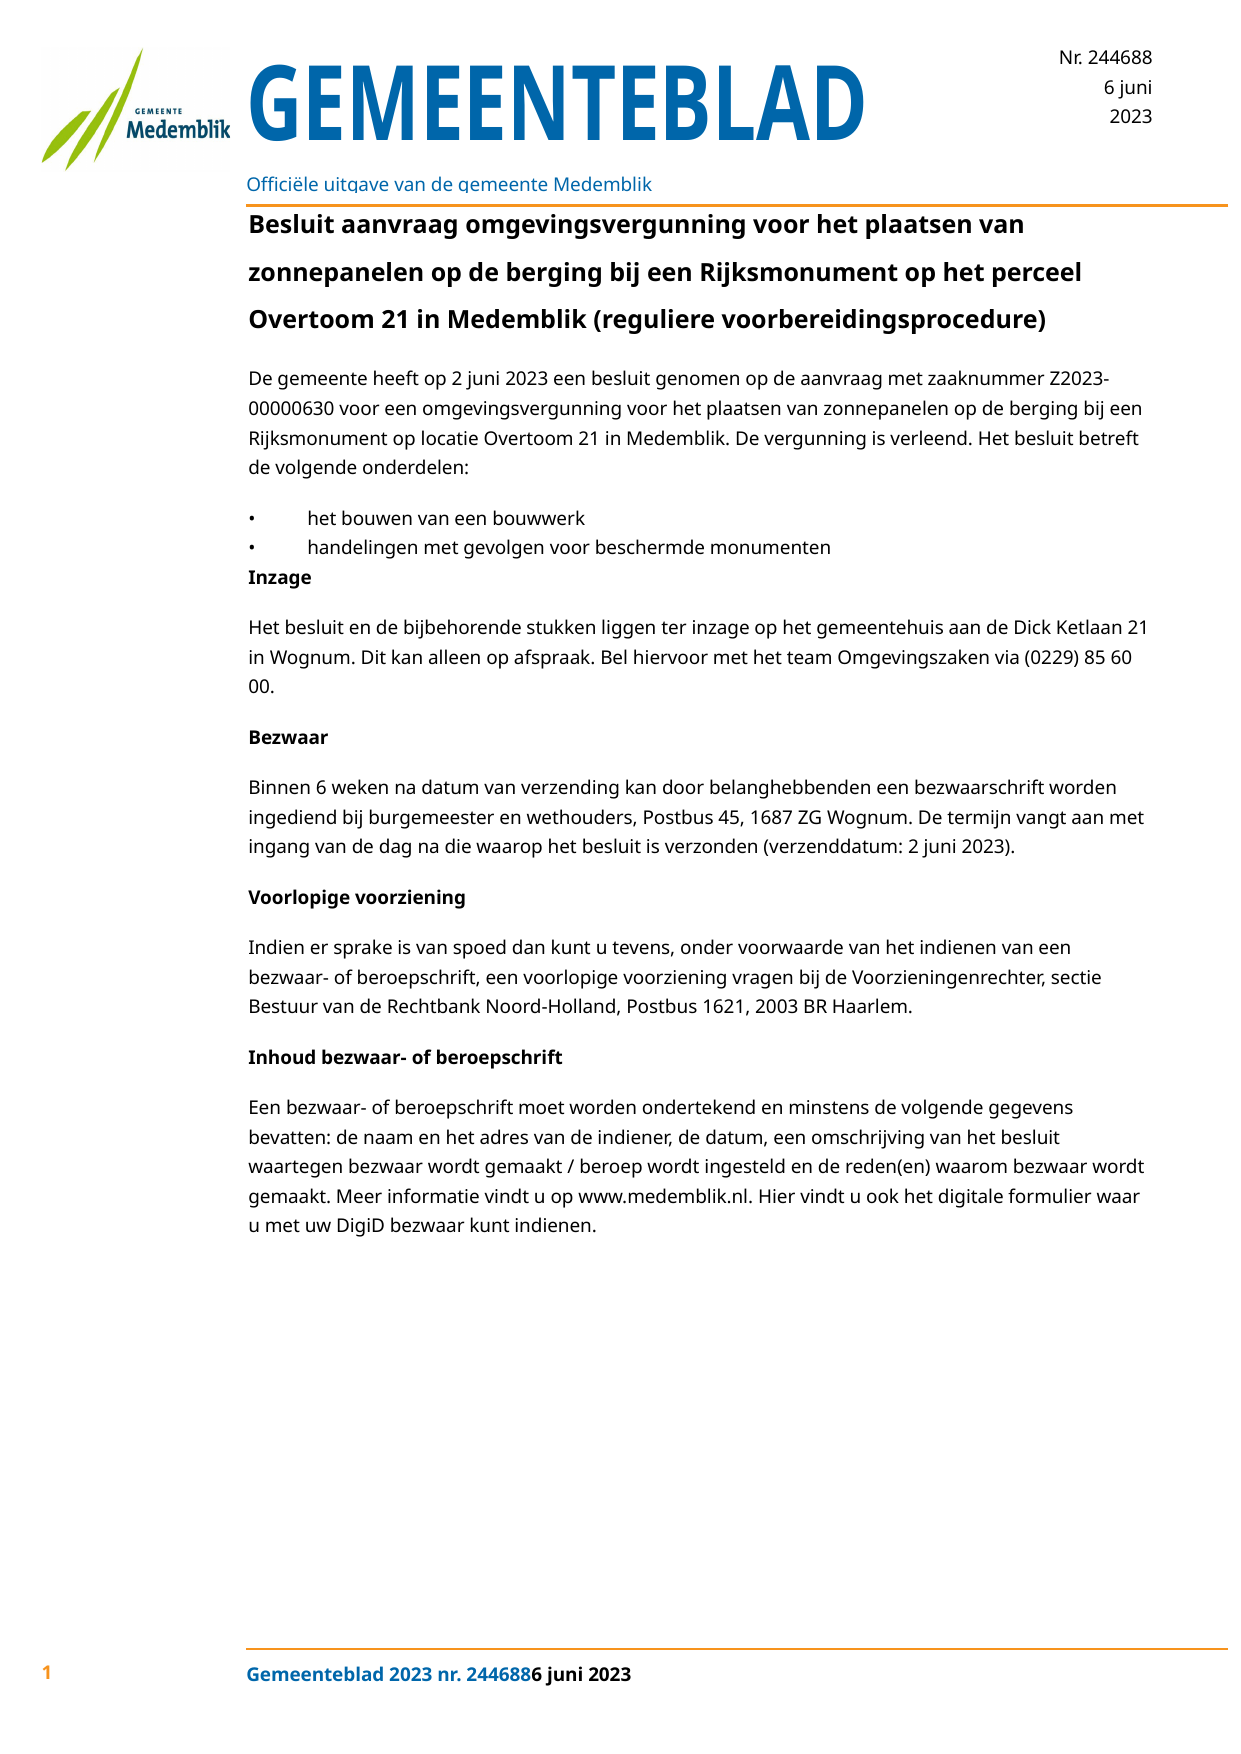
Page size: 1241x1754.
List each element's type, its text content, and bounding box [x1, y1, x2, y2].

list het bouwen van een bouwwerk [248, 505, 1152, 530]
text Besluit aanvraag omgevingsvergunning voor het plaatsen van zonnepanelen op de berging bij een Rijksmonument op het perceel Overtoom 21 in Medemblik (reguliere voorbereidingsprocedure) [248, 207, 1152, 336]
text Het besluit en de bijbehorende stukken liggen ter inzage op het gemeentehuis aan de Dick Ketlaan 21 in Wognum. Dit kan alleen op afspraak. Bel hiervoor met het team Omgevingszaken via (0229) 85 60 00. [248, 614, 1152, 699]
text Indien er sprake is van spoed dan kunt u tevens, onder voorwaarde van het indienen van een bezwaar- of beroepschrift, een voorlopige voorziening vragen bij de Voorzieningenrechter, sectie Bestuur van de Rechtbank Noord-Holland, Postbus 1621, 2003 BR Haarlem. [248, 934, 1152, 1019]
text Bezwaar [248, 724, 1152, 749]
text Voorlopige voorziening [248, 884, 1152, 909]
text Een bezwaar- of beroepschrift moet worden ondertekend en minstens de volgende gegevens bevatten: de naam en het adres van de indiener, de datum, een omschrijving van het besluit waartegen bezwaar wordt gemaakt / beroep wordt ingesteld en de reden(en) waarom bezwaar wordt gemaakt. Meer informatie vindt u op www.medemblik.nl. Hier vindt u ook het digitale formulier waar u met uw DigiD bezwaar kunt indienen. [248, 1094, 1152, 1238]
list handelingen met gevolgen voor beschermde monumenten [248, 534, 1152, 560]
text Binnen 6 weken na datum van verzending kan door belanghebbenden een bezwaarschrift worden ingediend bij burgemeester en wethouders, Postbus 45, 1687 ZG Wognum. De termijn vangt aan met ingang van de dag na die waarop het besluit is verzonden (verzenddatum: 2 juni 2023). [248, 774, 1152, 859]
text De gemeente heeft op 2 juni 2023 een besluit genomen op de aanvraag met zaaknummer Z2023-00000630 voor een omgevingsvergunning voor het plaatsen van zonnepanelen op de berging bij een Rijksmonument op locatie Overtoom 21 in Medemblik. De vergunning is verleend. Het besluit betreft de volgende onderdelen: [248, 366, 1152, 480]
picture [41, 47, 231, 172]
text Inhoud bezwaar- of beroepschrift [248, 1044, 1152, 1069]
text Inzage [248, 564, 1152, 589]
